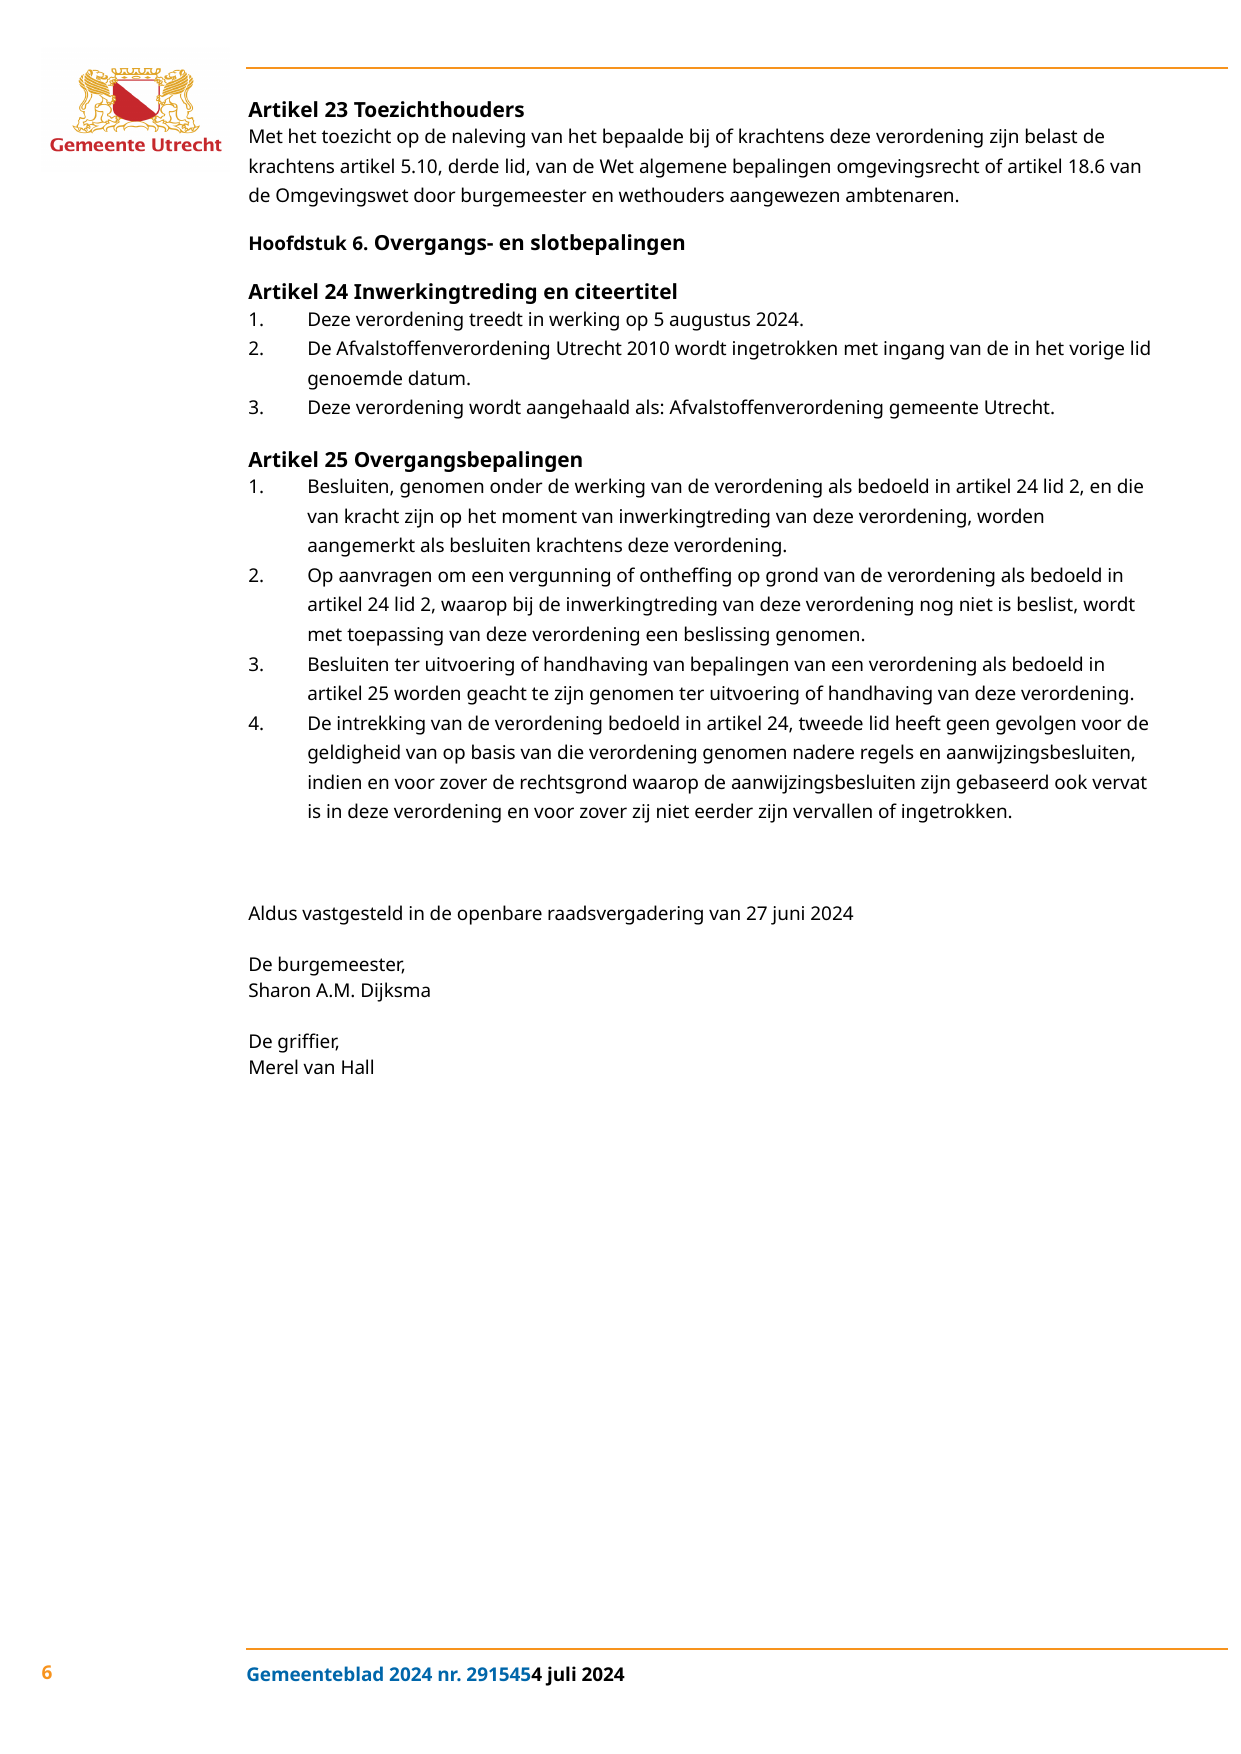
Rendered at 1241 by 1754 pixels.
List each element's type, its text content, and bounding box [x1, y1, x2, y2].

list Besluiten ter uitvoering of handhaving van bepalingen van een verordening als bedoeld in artikel 25 worden geacht te zijn genomen ter uitvoering of handhaving van deze verordening. [248, 651, 1152, 706]
text Artikel 24 Inwerkingtreding en citeertitel [248, 277, 1152, 306]
text De griffier, [248, 1028, 1152, 1054]
text Met het toezicht op de naleving van het bepaalde bij of krachtens deze verordening zijn belast de krachtens artikel 5.10, derde lid, van de Wet algemene bepalingen omgevingsrecht of artikel 18.6 van de Omgevingswet door burgemeester en wethouders aangewezen ambtenaren. [248, 123, 1152, 208]
list Deze verordening wordt aangehaald als: Afvalstoffenverordening gemeente Utrecht. [248, 394, 1152, 420]
list Op aanvragen om een vergunning of ontheffing op grond van de verordening als bedoeld in artikel 24 lid 2, waarop bij de inwerkingtreding van deze verordening nog niet is beslist, wordt met toepassing van deze verordening een beslissing genomen. [248, 562, 1152, 647]
picture [41, 47, 231, 172]
text Hoofdstuk 6. Overgangs- en slotbepalingen [248, 228, 1152, 256]
text Merel van Hall [248, 1054, 1152, 1080]
list De intrekking van de verordening bedoeld in artikel 24, tweede lid heeft geen gevolgen voor de geldigheid van op basis van die verordening genomen nadere regels en aanwijzingsbesluiten, indien en voor zover de rechtsgrond waarop de aanwijzingsbesluiten zijn gebaseerd ook vervat is in deze verordening en voor zover zij niet eerder zijn vervallen of ingetrokken. [248, 710, 1152, 824]
list Deze verordening treedt in werking op 5 augustus 2024. [248, 306, 1152, 331]
list Besluiten, genomen onder de werking van de verordening als bedoeld in artikel 24 lid 2, en die van kracht zijn op het moment van inwerkingtreding van deze verordening, worden aangemerkt als besluiten krachtens deze verordening. [248, 473, 1152, 558]
text Sharon A.M. Dijksma [248, 977, 1152, 1003]
list De Afvalstoffenverordening Utrecht 2010 wordt ingetrokken met ingang van de in het vorige lid genoemde datum. [248, 335, 1152, 391]
text Artikel 25 Overgangsbepalingen [248, 445, 1152, 473]
text Artikel 23 Toezichthouders [248, 95, 1152, 123]
text De burgemeester, [248, 951, 1152, 977]
text Aldus vastgesteld in de openbare raadsvergadering van 27 juni 2024 [248, 900, 1152, 925]
